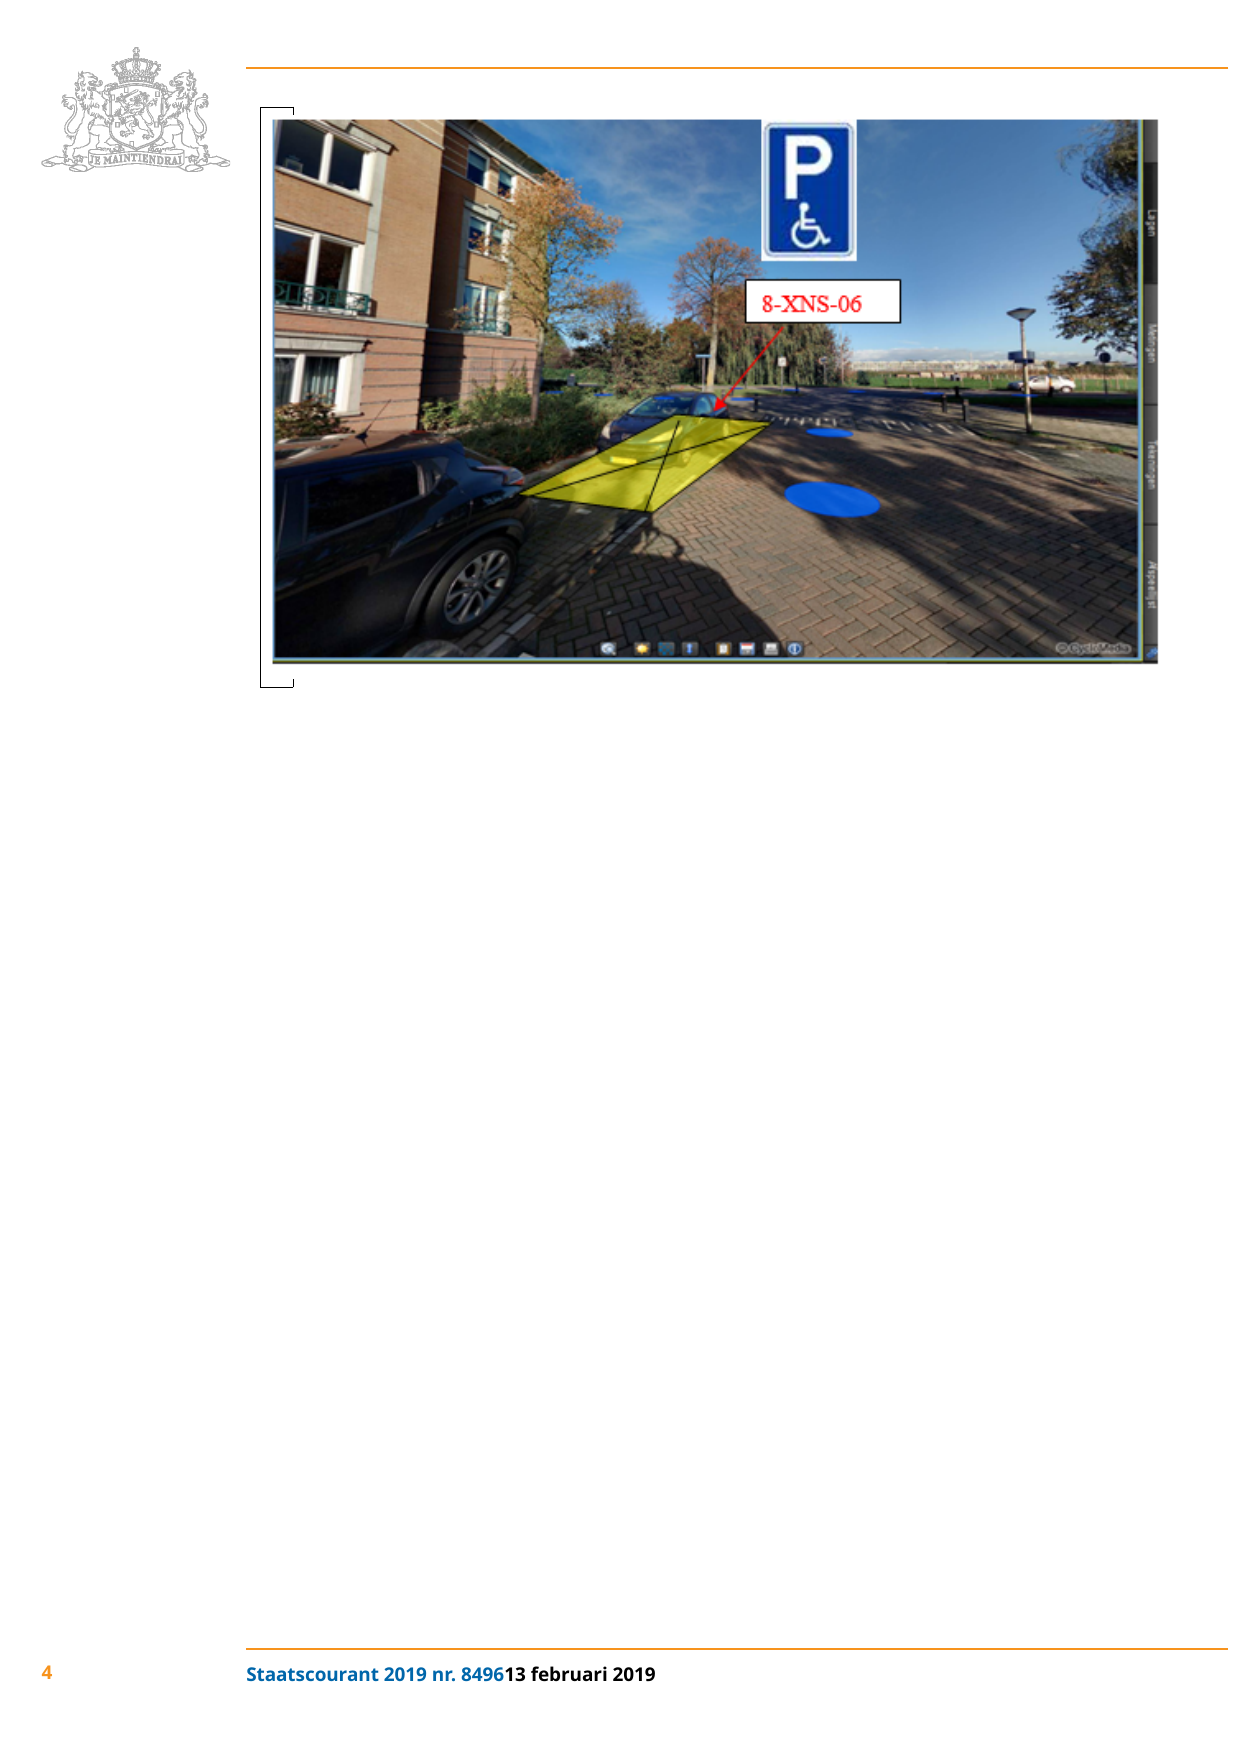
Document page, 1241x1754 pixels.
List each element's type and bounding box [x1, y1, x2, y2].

picture [41, 47, 231, 172]
picture [268, 115, 1173, 679]
